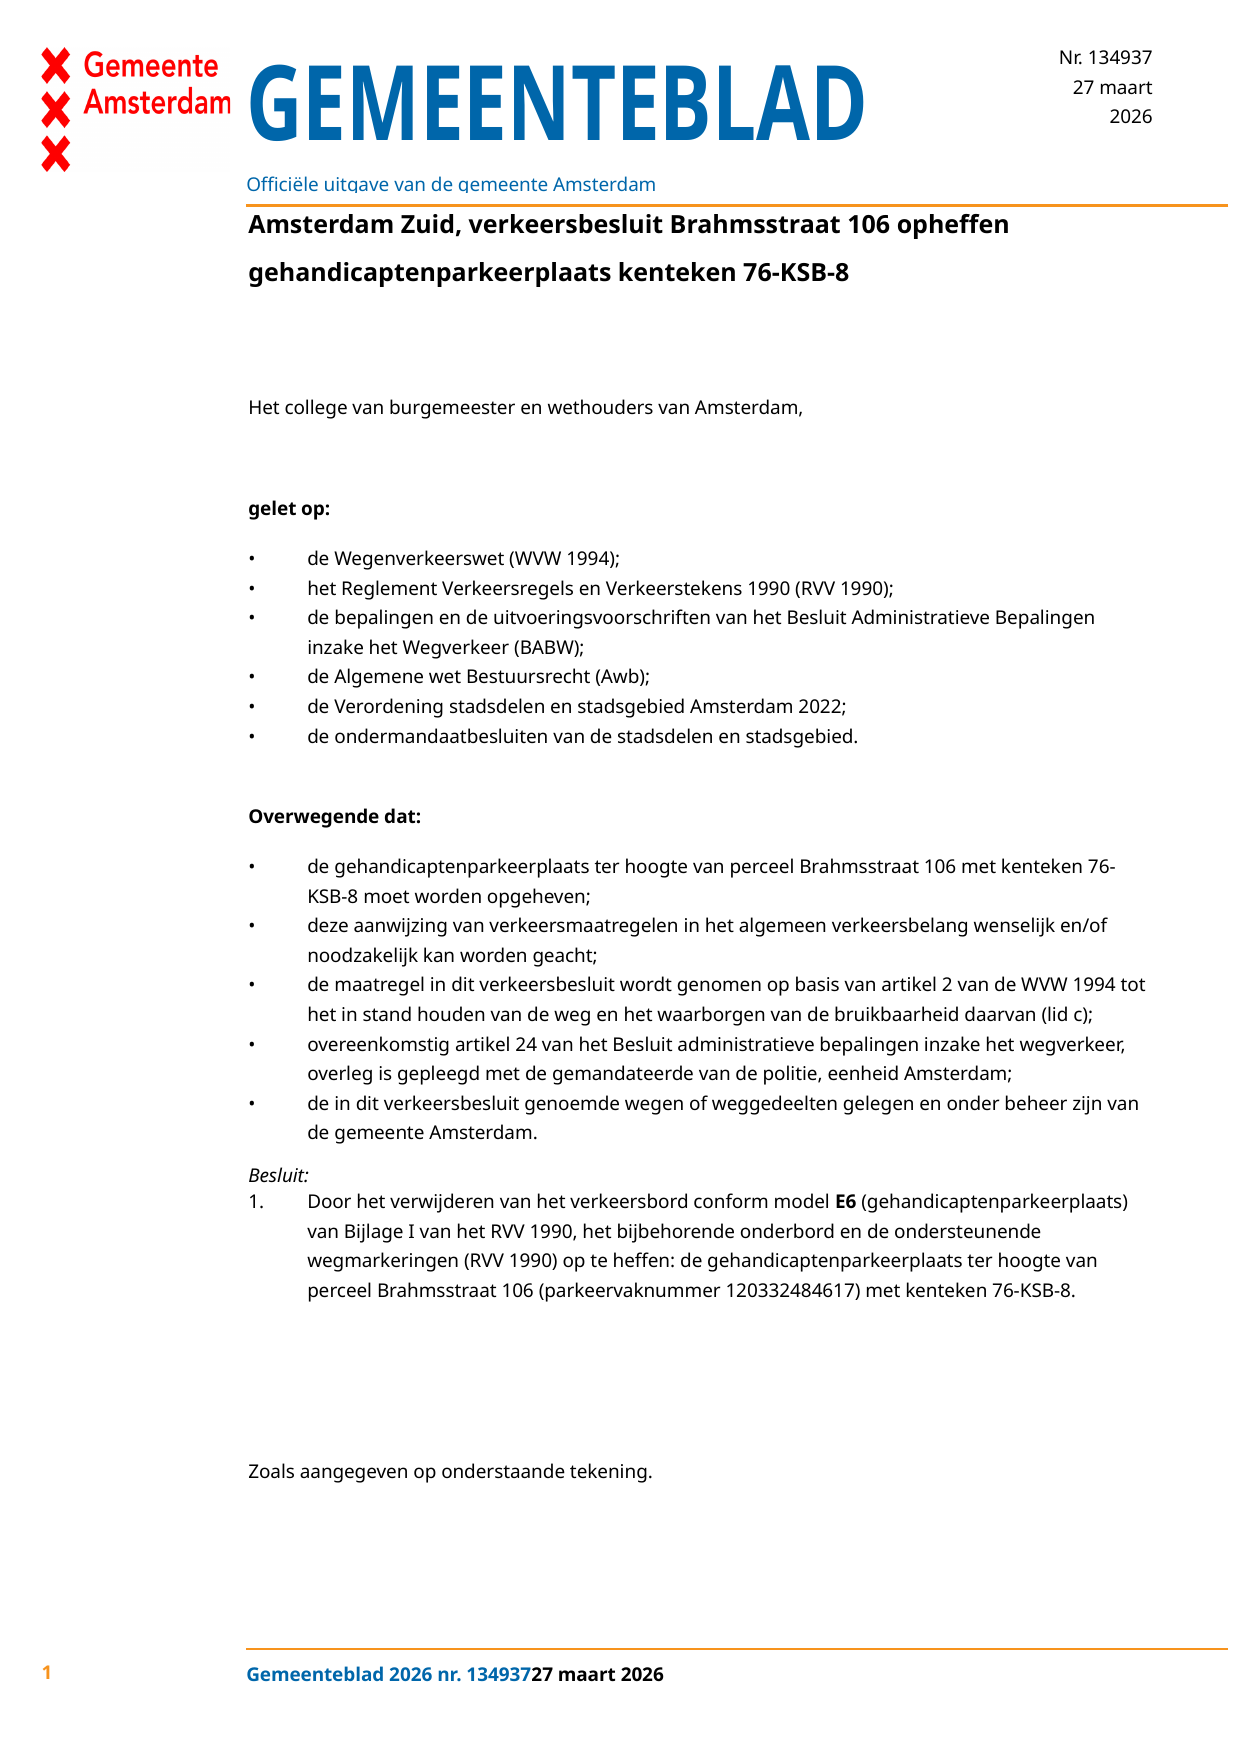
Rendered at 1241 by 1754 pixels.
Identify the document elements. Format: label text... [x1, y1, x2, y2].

list de bepalingen en de uitvoeringsvoorschriften van het Besluit Administratieve Bepalingen inzake het Wegverkeer (BABW); [248, 604, 1152, 660]
list de maatregel in dit verkeersbesluit wordt genomen op basis van artikel 2 van de WVW 1994 tot het in stand houden van de weg en het waarborgen van de bruikbaarheid daarvan (lid c); [248, 972, 1152, 1027]
text Het college van burgemeester en wethouders van Amsterdam, [248, 394, 1152, 420]
list de ondermandaatbesluiten van de stadsdelen en stadsgebied. [248, 723, 1152, 748]
list het Reglement Verkeersregels en Verkeerstekens 1990 (RVV 1990); [248, 575, 1152, 601]
list Door het verwijderen van het verkeersbord conform model E6 (gehandicaptenparkeerplaats) van Bijlage I van het RVV 1990, het bijbehorende onderbord en de ondersteunende wegmarkeringen (RVV 1990) op te heffen: de gehandicaptenparkeerplaats ter hoogte van perceel Brahmsstraat 106 (parkeervaknummer 120332484617) met kenteken 76-KSB-8. [248, 1188, 1152, 1303]
picture [41, 47, 231, 172]
list overeenkomstig artikel 24 van het Besluit administratieve bepalingen inzake het wegverkeer, overleg is gepleegd met de gemandateerde van de politie, eenheid Amsterdam; [248, 1031, 1152, 1086]
text Besluit: [248, 1163, 1152, 1188]
list de Wegenverkeerswet (WVW 1994); [248, 545, 1152, 571]
text Zoals aangegeven op onderstaande tekening. [248, 1458, 1152, 1484]
text Amsterdam Zuid, verkeersbesluit Brahmsstraat 106 opheffen gehandicaptenparkeerplaats kenteken 76-KSB-8 [248, 207, 1152, 288]
list de Verordening stadsdelen en stadsgebied Amsterdam 2022; [248, 693, 1152, 719]
list de in dit verkeersbesluit genoemde wegen of weggedeelten gelegen en onder beheer zijn van de gemeente Amsterdam. [248, 1090, 1152, 1145]
list deze aanwijzing van verkeersmaatregelen in het algemeen verkeersbelang wenselijk en/of noodzakelijk kan worden geacht; [248, 912, 1152, 968]
list de Algemene wet Bestuursrecht (Awb); [248, 664, 1152, 689]
text Overwegende dat: [248, 803, 1152, 828]
list de gehandicaptenparkeerplaats ter hoogte van perceel Brahmsstraat 106 met kenteken 76-KSB-8 moet worden opgeheven; [248, 853, 1152, 908]
text gelet op: [248, 495, 1152, 521]
